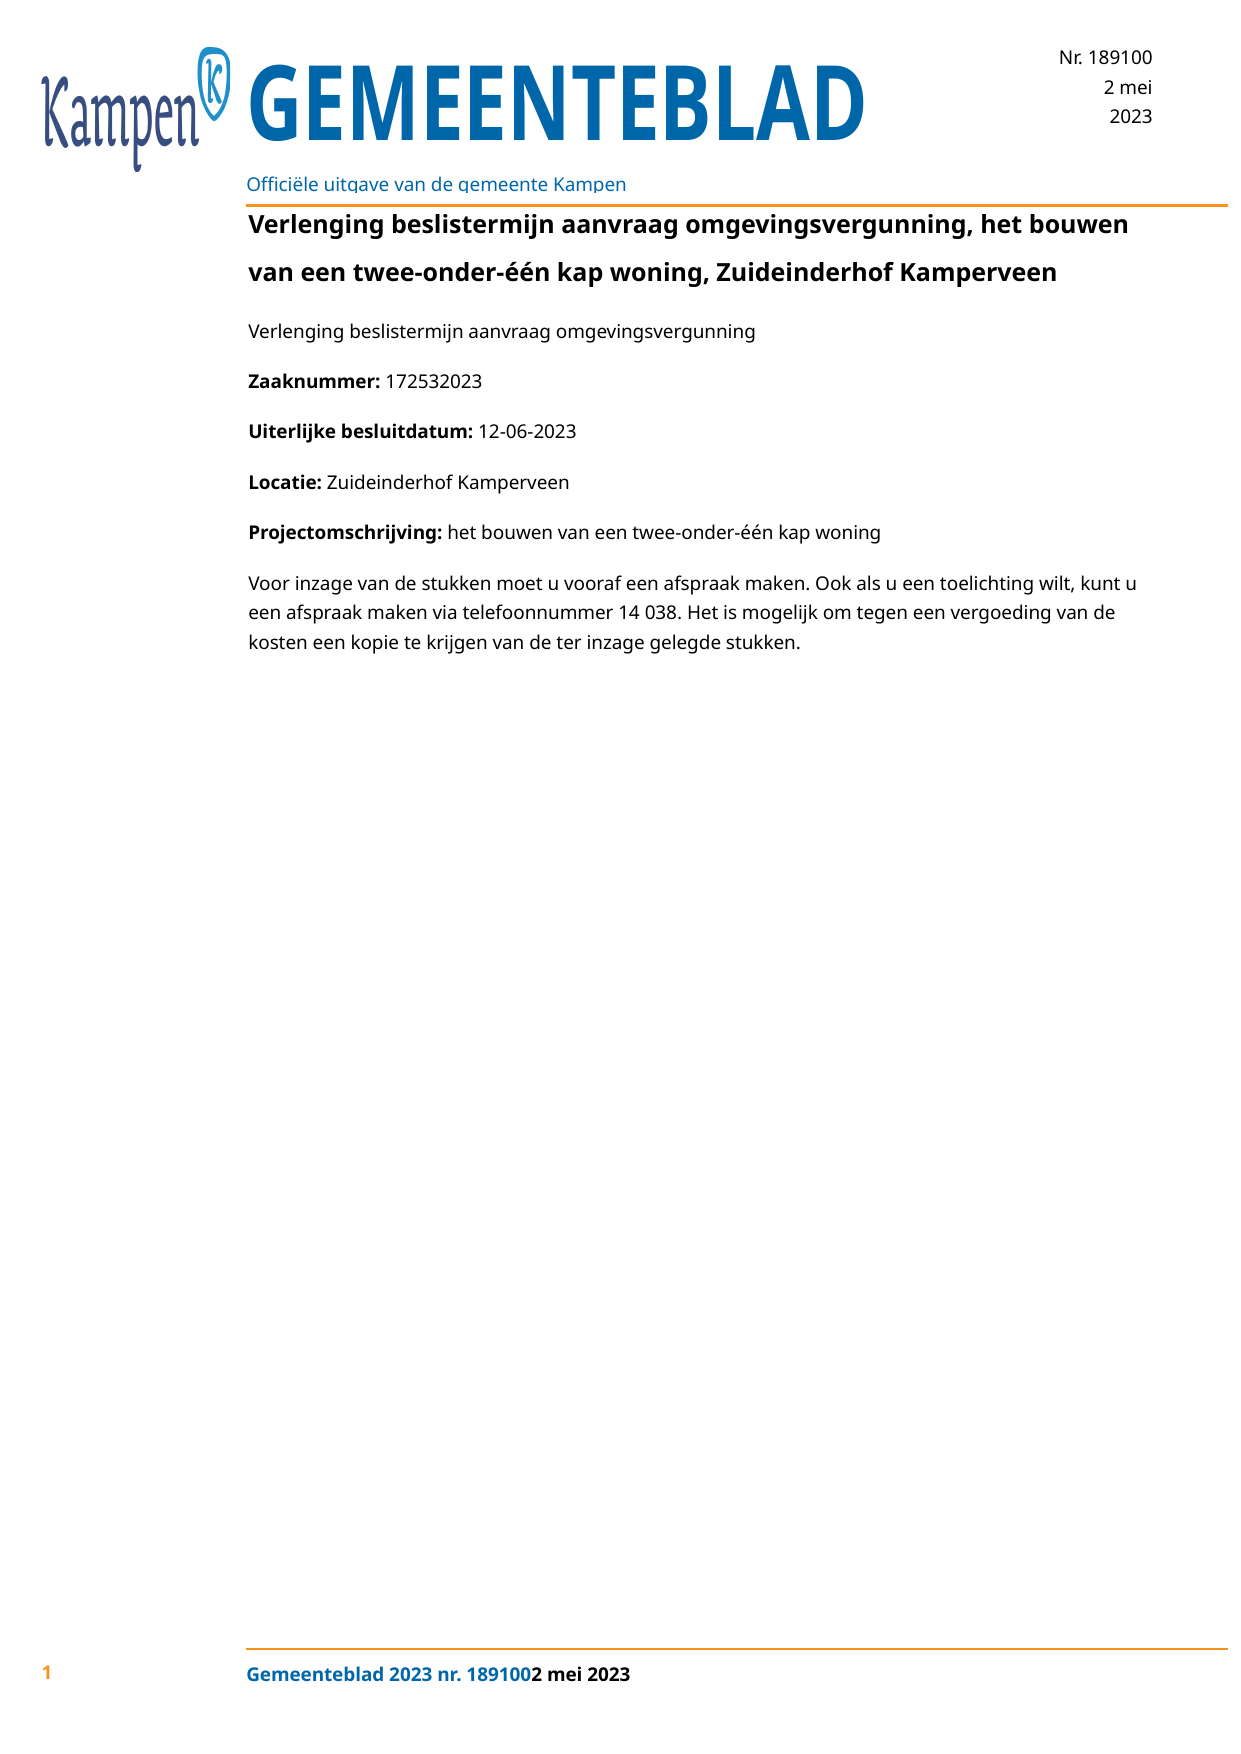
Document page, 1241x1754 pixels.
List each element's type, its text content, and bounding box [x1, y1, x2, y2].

text Verlenging beslistermijn aanvraag omgevingsvergunning, het bouwen van een twee-onder-één kap woning, Zuideinderhof Kamperveen [248, 207, 1152, 288]
text Locatie: Zuideinderhof Kamperveen [248, 469, 1152, 495]
picture [41, 47, 231, 172]
text Voor inzage van de stukken moet u vooraf een afspraak maken. Ook als u een toelichting wilt, kunt u een afspraak maken via telefoonnummer 14 038. Het is mogelijk om tegen een vergoeding van de kosten een kopie te krijgen van de ter inzage gelegde stukken. [248, 570, 1152, 655]
text Verlenging beslistermijn aanvraag omgevingsvergunning [248, 318, 1152, 344]
text Zaaknummer: 172532023 [248, 368, 1152, 394]
text Projectomschrijving: het bouwen van een twee-onder-één kap woning [248, 519, 1152, 545]
text Uiterlijke besluitdatum: 12-06-2023 [248, 419, 1152, 444]
